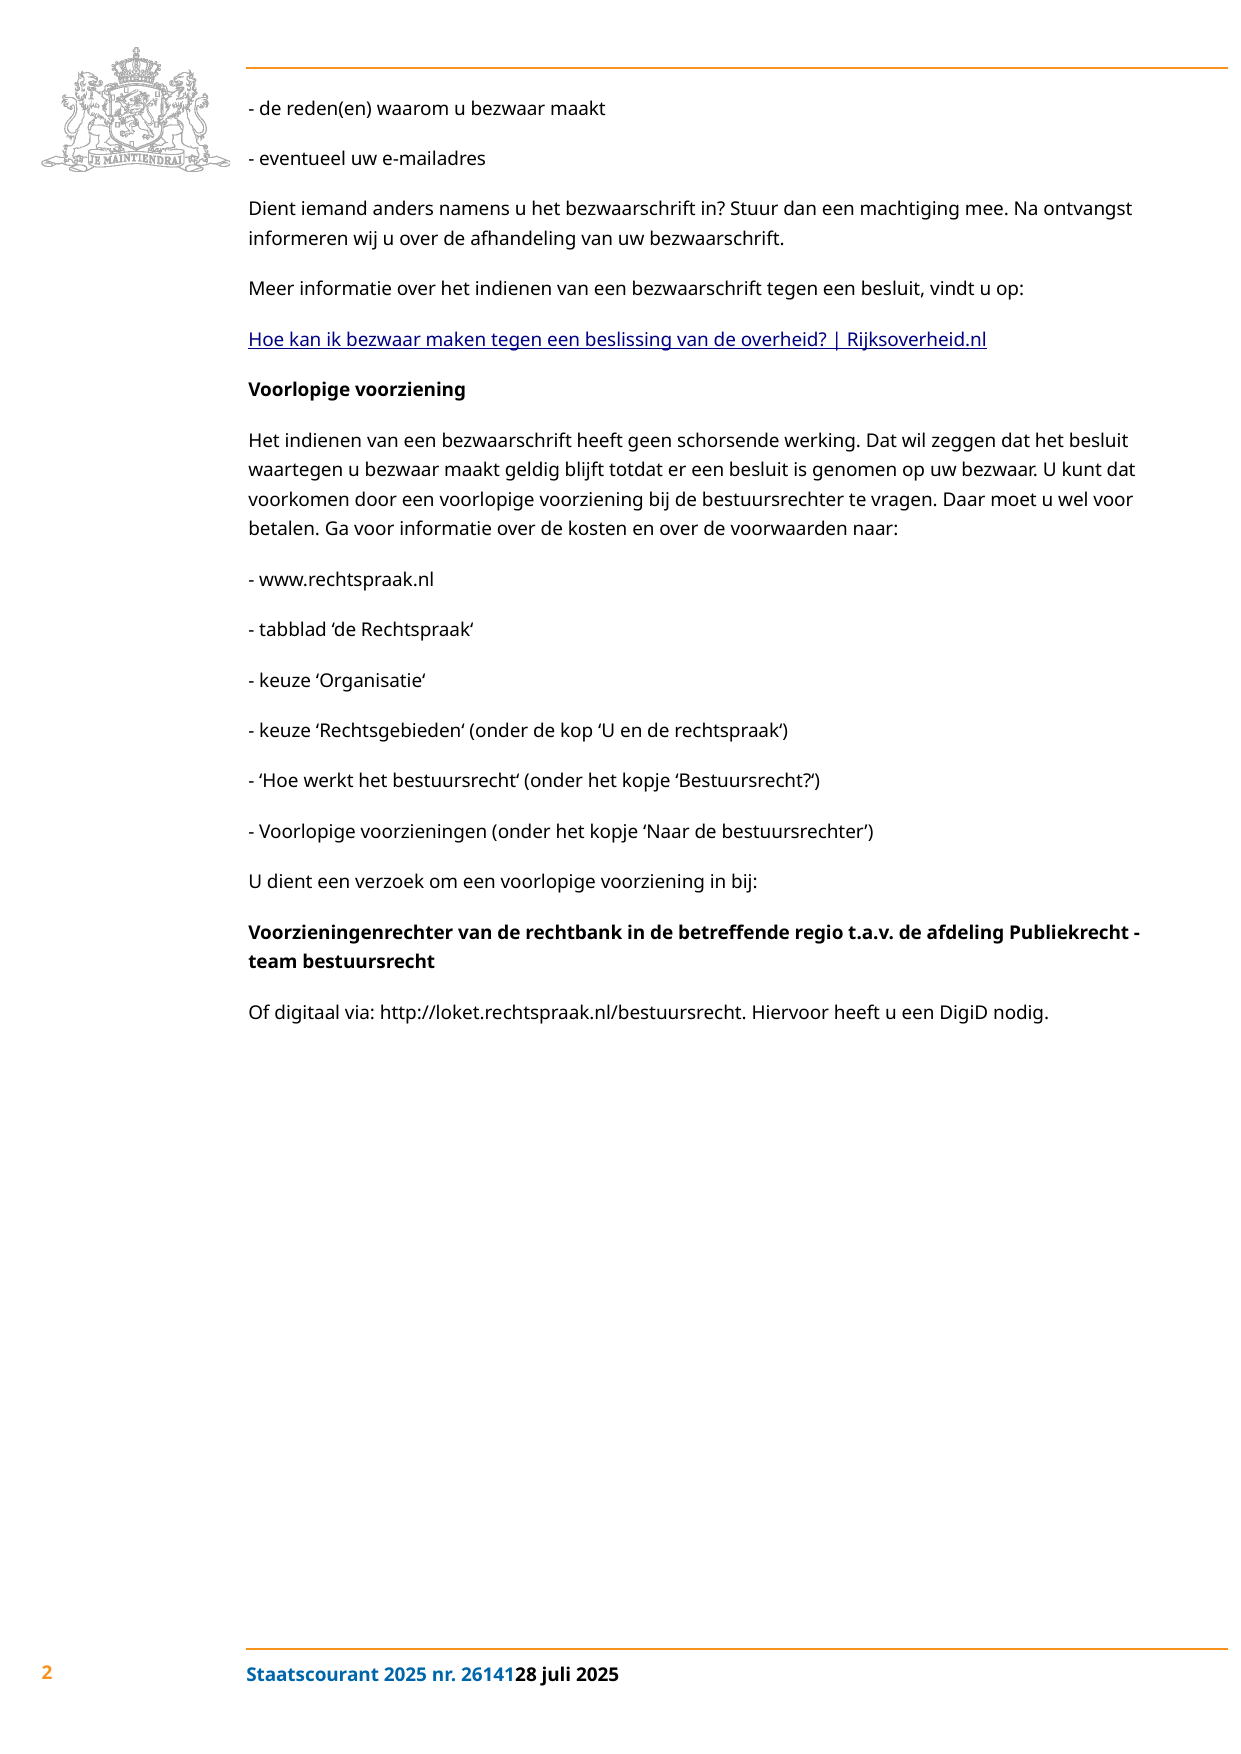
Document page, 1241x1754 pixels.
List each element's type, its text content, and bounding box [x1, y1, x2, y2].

text - Voorlopige voorzieningen (onder het kopje ‘Naar de bestuursrechter’) [248, 818, 1152, 844]
text - eventueel uw e-mailadres [248, 145, 1152, 171]
text - de reden(en) waarom u bezwaar maakt [248, 95, 1152, 121]
text Dient iemand anders namens u het bezwaarschrift in? Stuur dan een machtiging mee. Na ontvangst informeren wij u over de afhandeling van uw bezwaarschrift. [248, 196, 1152, 251]
text - keuze ‘Rechtsgebieden‘ (onder de kop ‘U en de rechtspraak‘) [248, 717, 1152, 743]
text Het indienen van een bezwaarschrift heeft geen schorsende werking. Dat wil zeggen dat het besluit waartegen u bezwaar maakt geldig blijft totdat er een besluit is genomen op uw bezwaar. U kunt dat voorkomen door een voorlopige voorziening bij de bestuursrechter te vragen. Daar moet u wel voor betalen. Ga voor informatie over de kosten en over de voorwaarden naar: [248, 427, 1152, 541]
text - tabblad ‘de Rechtspraak‘ [248, 616, 1152, 642]
text - keuze ‘Organisatie‘ [248, 667, 1152, 693]
text - ‘Hoe werkt het bestuursrecht‘ (onder het kopje ‘Bestuursrecht?‘) [248, 768, 1152, 793]
text Voorzieningenrechter van de rechtbank in de betreffende regio t.a.v. de afdeling Publiekrecht - team bestuursrecht [248, 919, 1152, 974]
text Of digitaal via: http://loket.rechtspraak.nl/bestuursrecht. Hiervoor heeft u een DigiD nodig. [248, 999, 1152, 1025]
text Meer informatie over het indienen van een bezwaarschrift tegen een besluit, vindt u op: [248, 276, 1152, 301]
picture [41, 47, 231, 172]
text Voorlopige voorziening [248, 376, 1152, 402]
text Hoe kan ik bezwaar maken tegen een beslissing van de overheid? | Rijksoverheid.nl [248, 326, 1152, 352]
text U dient een verzoek om een voorlopige voorziening in bij: [248, 868, 1152, 894]
text - www.rechtspraak.nl [248, 566, 1152, 592]
